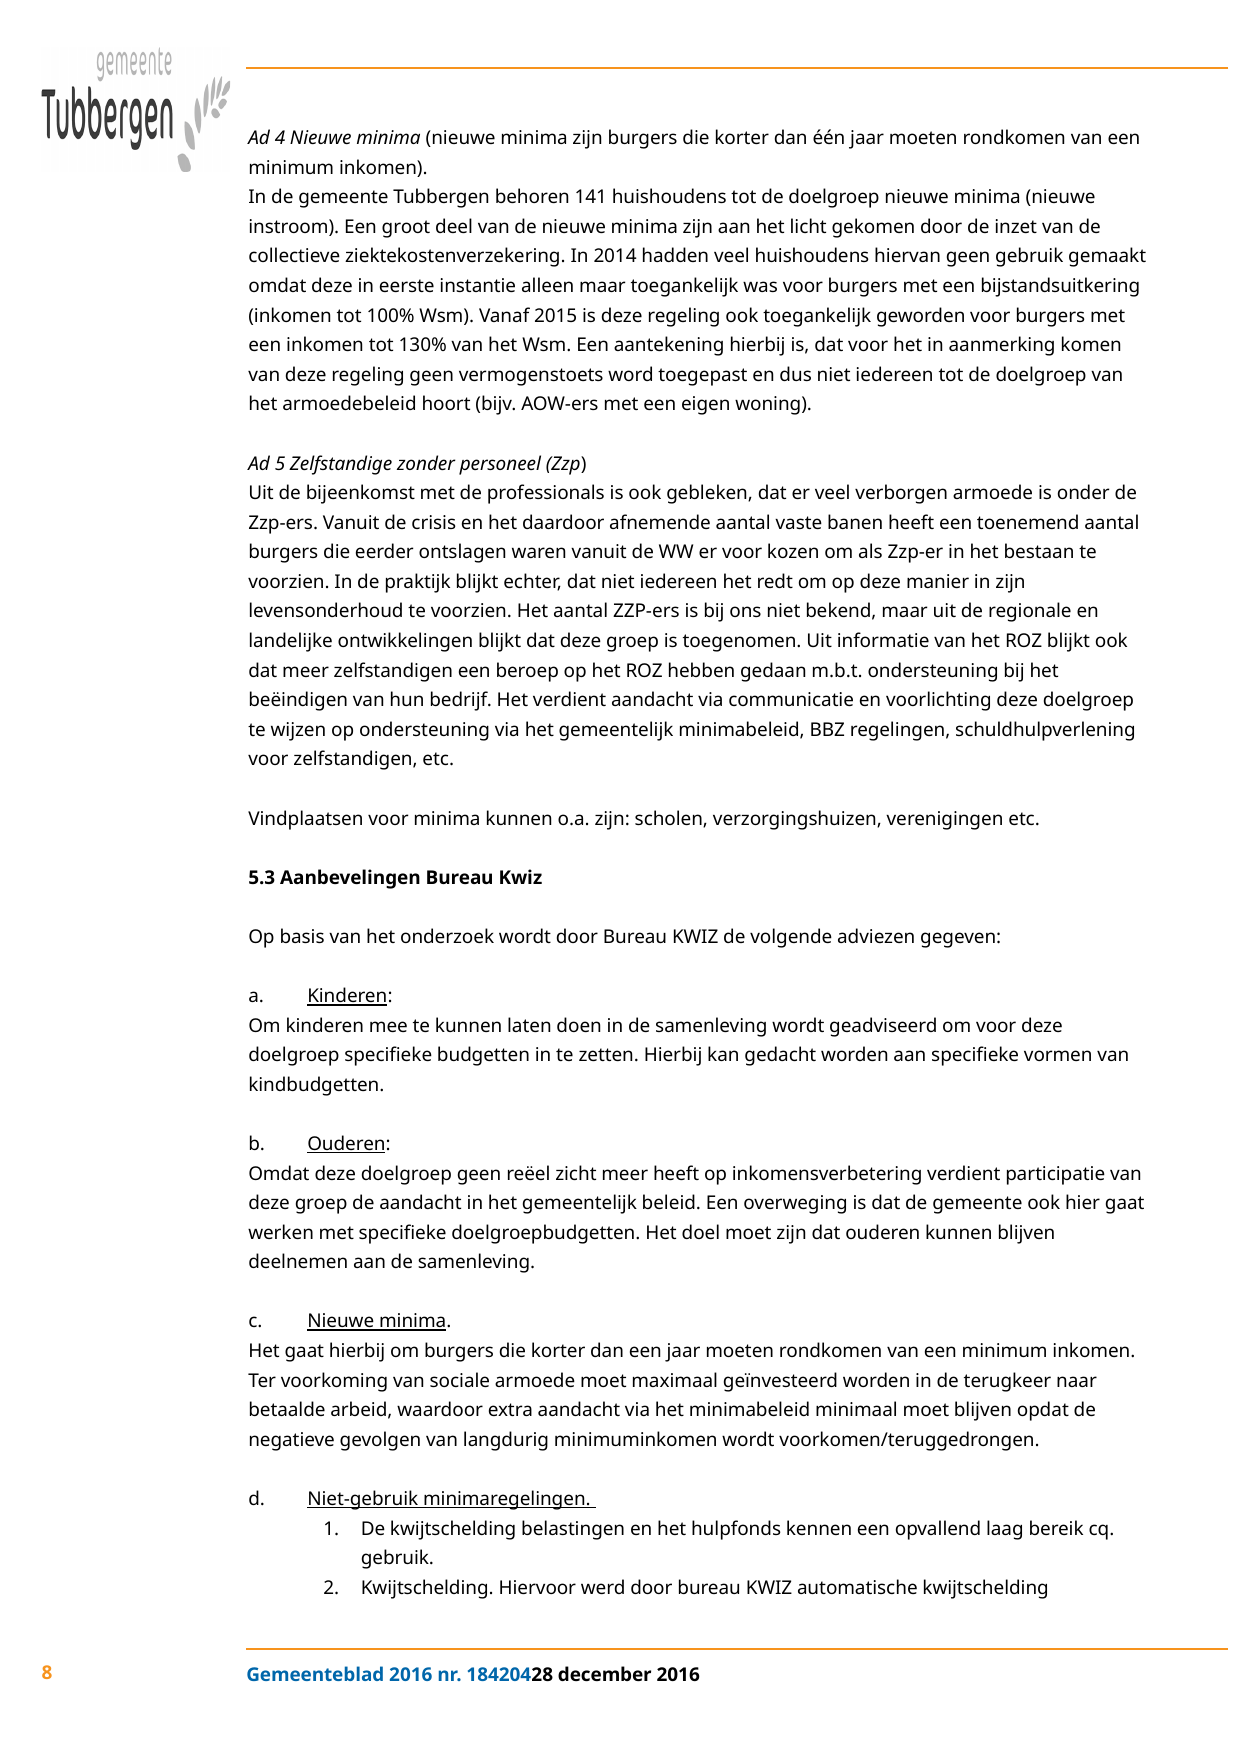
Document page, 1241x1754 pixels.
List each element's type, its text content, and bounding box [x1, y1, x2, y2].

text Om kinderen mee te kunnen laten doen in de samenleving wordt geadviseerd om voor deze doelgroep specifieke budgetten in te zetten. Hierbij kan gedacht worden aan specifieke vormen van kindbudgetten. [248, 1012, 1152, 1097]
list Ouderen: [248, 1130, 1152, 1156]
list De kwijtschelding belastingen en het hulpfonds kennen een opvallend laag bereik cq. gebruik. [323, 1515, 1152, 1570]
text Het gaat hierbij om burgers die korter dan een jaar moeten rondkomen van een minimum inkomen. Ter voorkoming van sociale armoede moet maximaal geïnvesteerd worden in de terugkeer naar betaalde arbeid, waardoor extra aandacht via het minimabeleid minimaal moet blijven opdat de negatieve gevolgen van langdurig minimuminkomen wordt voorkomen/teruggedrongen. [248, 1337, 1152, 1452]
text In de gemeente Tubbergen behoren 141 huishoudens tot de doelgroep nieuwe minima (nieuwe instroom). Een groot deel van de nieuwe minima zijn aan het licht gekomen door de inzet van de collectieve ziektekostenverzekering. In 2014 hadden veel huishoudens hiervan geen gebruik gemaakt omdat deze in eerste instantie alleen maar toegankelijk was voor burgers met een bijstandsuitkering (inkomen tot 100% Wsm). Vanaf 2015 is deze regeling ook toegankelijk geworden voor burgers met een inkomen tot 130% van het Wsm. Een aantekening hierbij is, dat voor het in aanmerking komen van deze regeling geen vermogenstoets word toegepast en dus niet iedereen tot de doelgroep van het armoedebeleid hoort (bijv. AOW-ers met een eigen woning). [248, 183, 1152, 416]
picture [41, 47, 231, 172]
text Omdat deze doelgroep geen reëel zicht meer heeft op inkomensverbetering verdient participatie van deze groep de aandacht in het gemeentelijk beleid. Een overweging is dat de gemeente ook hier gaat werken met specifieke doelgroepbudgetten. Het doel moet zijn dat ouderen kunnen blijven deelnemen aan de samenleving. [248, 1160, 1152, 1274]
text Uit de bijeenkomst met de professionals is ook gebleken, dat er veel verborgen armoede is onder de Zzp-ers. Vanuit de crisis en het daardoor afnemende aantal vaste banen heeft een toenemend aantal burgers die eerder ontslagen waren vanuit de WW er voor kozen om als Zzp-er in het bestaan te voorzien. In de praktijk blijkt echter, dat niet iedereen het redt om op deze manier in zijn levensonderhoud te voorzien. Het aantal ZZP-ers is bij ons niet bekend, maar uit de regionale en landelijke ontwikkelingen blijkt dat deze groep is toegenomen. Uit informatie van het ROZ blijkt ook dat meer zelfstandigen een beroep op het ROZ hebben gedaan m.b.t. ondersteuning bij het beëindigen van hun bedrijf. Het verdient aandacht via communicatie en voorlichting deze doelgroep te wijzen op ondersteuning via het gemeentelijk minimabeleid, BBZ regelingen, schuldhulpverlening voor zelfstandigen, etc. [248, 479, 1152, 771]
list Kinderen: [248, 982, 1152, 1008]
list Nieuwe minima. [248, 1308, 1152, 1333]
text 5.3 Aanbevelingen Bureau Kwiz [248, 864, 1152, 890]
text Ad 5 Zelfstandige zonder personeel (Zzp) [248, 450, 1152, 476]
text Ad 4 Nieuwe minima (nieuwe minima zijn burgers die korter dan één jaar moeten rondkomen van een minimum inkomen). [248, 124, 1152, 180]
list Kwijtschelding. Hiervoor werd door bureau KWIZ automatische kwijtschelding [323, 1574, 1152, 1600]
text Op basis van het onderzoek wordt door Bureau KWIZ de volgende adviezen gegeven: [248, 923, 1152, 949]
text Vindplaatsen voor minima kunnen o.a. zijn: scholen, verzorgingshuizen, verenigingen etc. [248, 805, 1152, 831]
list Niet-gebruik minimaregelingen. [248, 1485, 1152, 1511]
